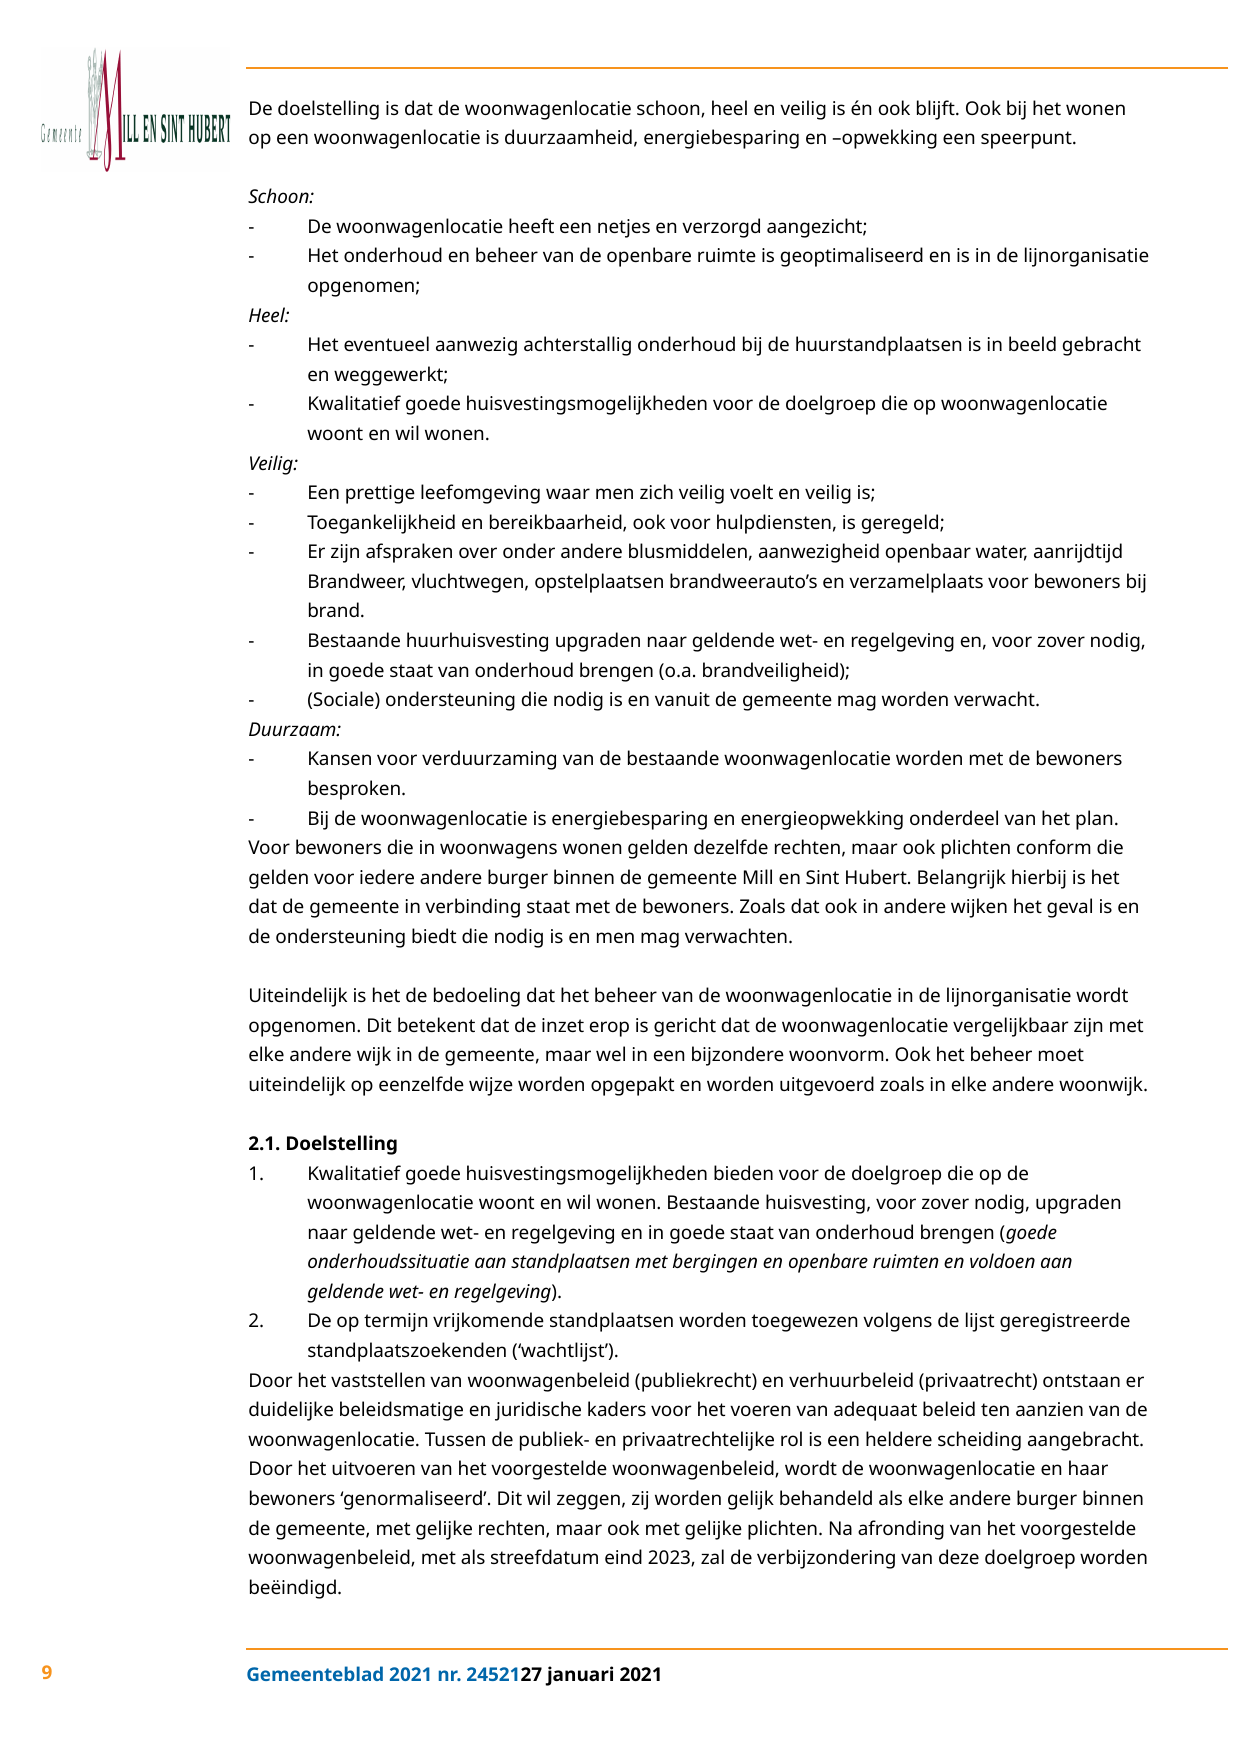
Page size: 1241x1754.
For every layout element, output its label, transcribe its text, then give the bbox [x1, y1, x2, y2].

list Kansen voor verduurzaming van de bestaande woonwagenlocatie worden met de bewoners besproken. [248, 746, 1152, 801]
text Duurzaam: [248, 716, 1152, 742]
text Uiteindelijk is het de bedoeling dat het beheer van de woonwagenlocatie in de lijnorganisatie wordt opgenomen. Dit betekent dat de inzet erop is gericht dat de woonwagenlocatie vergelijkbaar zijn met elke andere wijk in de gemeente, maar wel in een bijzondere woonvorm. Ook het beheer moet uiteindelijk op eenzelfde wijze worden opgepakt en worden uitgevoerd zoals in elke andere woonwijk. [248, 982, 1152, 1097]
list Er zijn afspraken over onder andere blusmiddelen, aanwezigheid openbaar water, aanrijdtijd Brandweer, vluchtwegen, opstelplaatsen brandweerauto’s en verzamelplaats voor bewoners bij brand. [248, 538, 1152, 623]
list Een prettige leefomgeving waar men zich veilig voelt en veilig is; [248, 479, 1152, 505]
picture [41, 47, 231, 172]
text Schoon: [248, 183, 1152, 209]
text Heel: [248, 302, 1152, 328]
list Het eventueel aanwezig achterstallig onderhoud bij de huurstandplaatsen is in beeld gebracht en weggewerkt; [248, 331, 1152, 387]
list Kwalitatief goede huisvestingsmogelijkheden bieden voor de doelgroep die op de woonwagenlocatie woont en wil wonen. Bestaande huisvesting, voor zover nodig, upgraden naar geldende wet- en regelgeving en in goede staat van onderhoud brengen (goede onderhoudssituatie aan standplaatsen met bergingen en openbare ruimten en voldoen aan geldende wet- en regelgeving). [248, 1160, 1152, 1304]
list De op termijn vrijkomende standplaatsen worden toegewezen volgens de lijst geregistreerde standplaatszoekenden (‘wachtlijst’). [248, 1308, 1152, 1363]
list Toegankelijkheid en bereikbaarheid, ook voor hulpdiensten, is geregeld; [248, 509, 1152, 535]
list Het onderhoud en beheer van de openbare ruimte is geoptimaliseerd en is in de lijnorganisatie opgenomen; [248, 243, 1152, 298]
list De woonwagenlocatie heeft een netjes en verzorgd aangezicht; [248, 213, 1152, 239]
list Bij de woonwagenlocatie is energiebesparing en energieopwekking onderdeel van het plan. [248, 805, 1152, 831]
list Kwalitatief goede huisvestingsmogelijkheden voor de doelgroep die op woonwagenlocatie woont en wil wonen. [248, 391, 1152, 446]
list (Sociale) ondersteuning die nodig is en vanuit de gemeente mag worden verwacht. [248, 686, 1152, 712]
text Door het vaststellen van woonwagenbeleid (publiekrecht) en verhuurbeleid (privaatrecht) ontstaan er duidelijke beleidsmatige en juridische kaders voor het voeren van adequaat beleid ten aanzien van de woonwagenlocatie. Tussen de publiek- en privaatrechtelijke rol is een heldere scheiding aangebracht. Door het uitvoeren van het voorgestelde woonwagenbeleid, wordt de woonwagenlocatie en haar bewoners ‘genormaliseerd’. Dit wil zeggen, zij worden gelijk behandeld als elke andere burger binnen de gemeente, met gelijke rechten, maar ook met gelijke plichten. Na afronding van het voorgestelde woonwagenbeleid, met als streefdatum eind 2023, zal de verbijzondering van deze doelgroep worden beëindigd. [248, 1367, 1152, 1600]
text Voor bewoners die in woonwagens wonen gelden dezelfde rechten, maar ook plichten conform die gelden voor iedere andere burger binnen de gemeente Mill en Sint Hubert. Belangrijk hierbij is het dat de gemeente in verbinding staat met de bewoners. Zoals dat ook in andere wijken het geval is en de ondersteuning biedt die nodig is en men mag verwachten. [248, 834, 1152, 949]
text Veilig: [248, 450, 1152, 476]
text De doelstelling is dat de woonwagenlocatie schoon, heel en veilig is én ook blijft. Ook bij het wonen op een woonwagenlocatie is duurzaamheid, energiebesparing en –opwekking een speerpunt. [248, 95, 1152, 150]
list Bestaande huurhuisvesting upgraden naar geldende wet- en regelgeving en, voor zover nodig, in goede staat van onderhoud brengen (o.a. brandveiligheid); [248, 627, 1152, 683]
text 2.1. Doelstelling [248, 1130, 1152, 1156]
